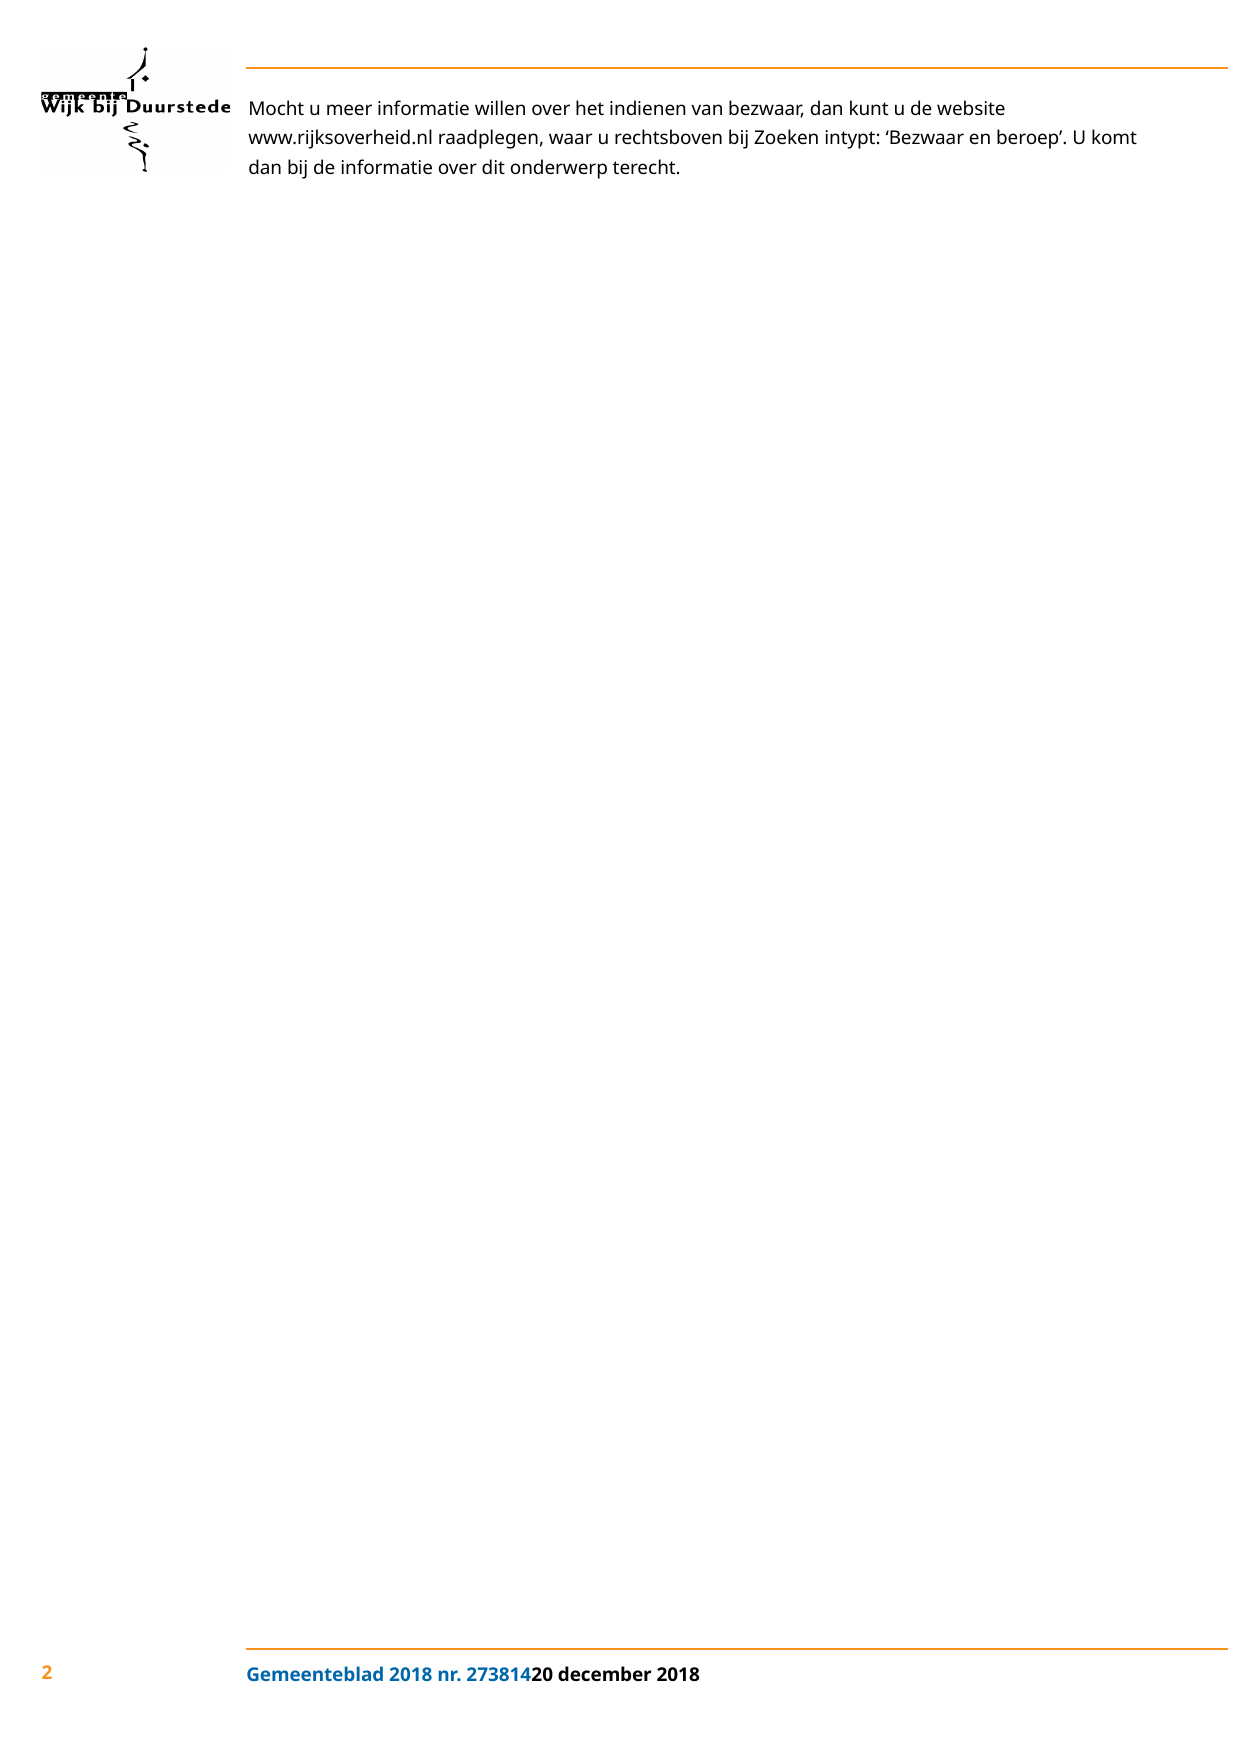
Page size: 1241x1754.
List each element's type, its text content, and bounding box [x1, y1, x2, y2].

text Mocht u meer informatie willen over het indienen van bezwaar, dan kunt u de website www.rijksoverheid.nl raadplegen, waar u rechtsboven bij Zoeken intypt: ‘Bezwaar en beroep’. U komt dan bij de informatie over dit onderwerp terecht. [248, 95, 1152, 180]
picture [41, 47, 231, 172]
